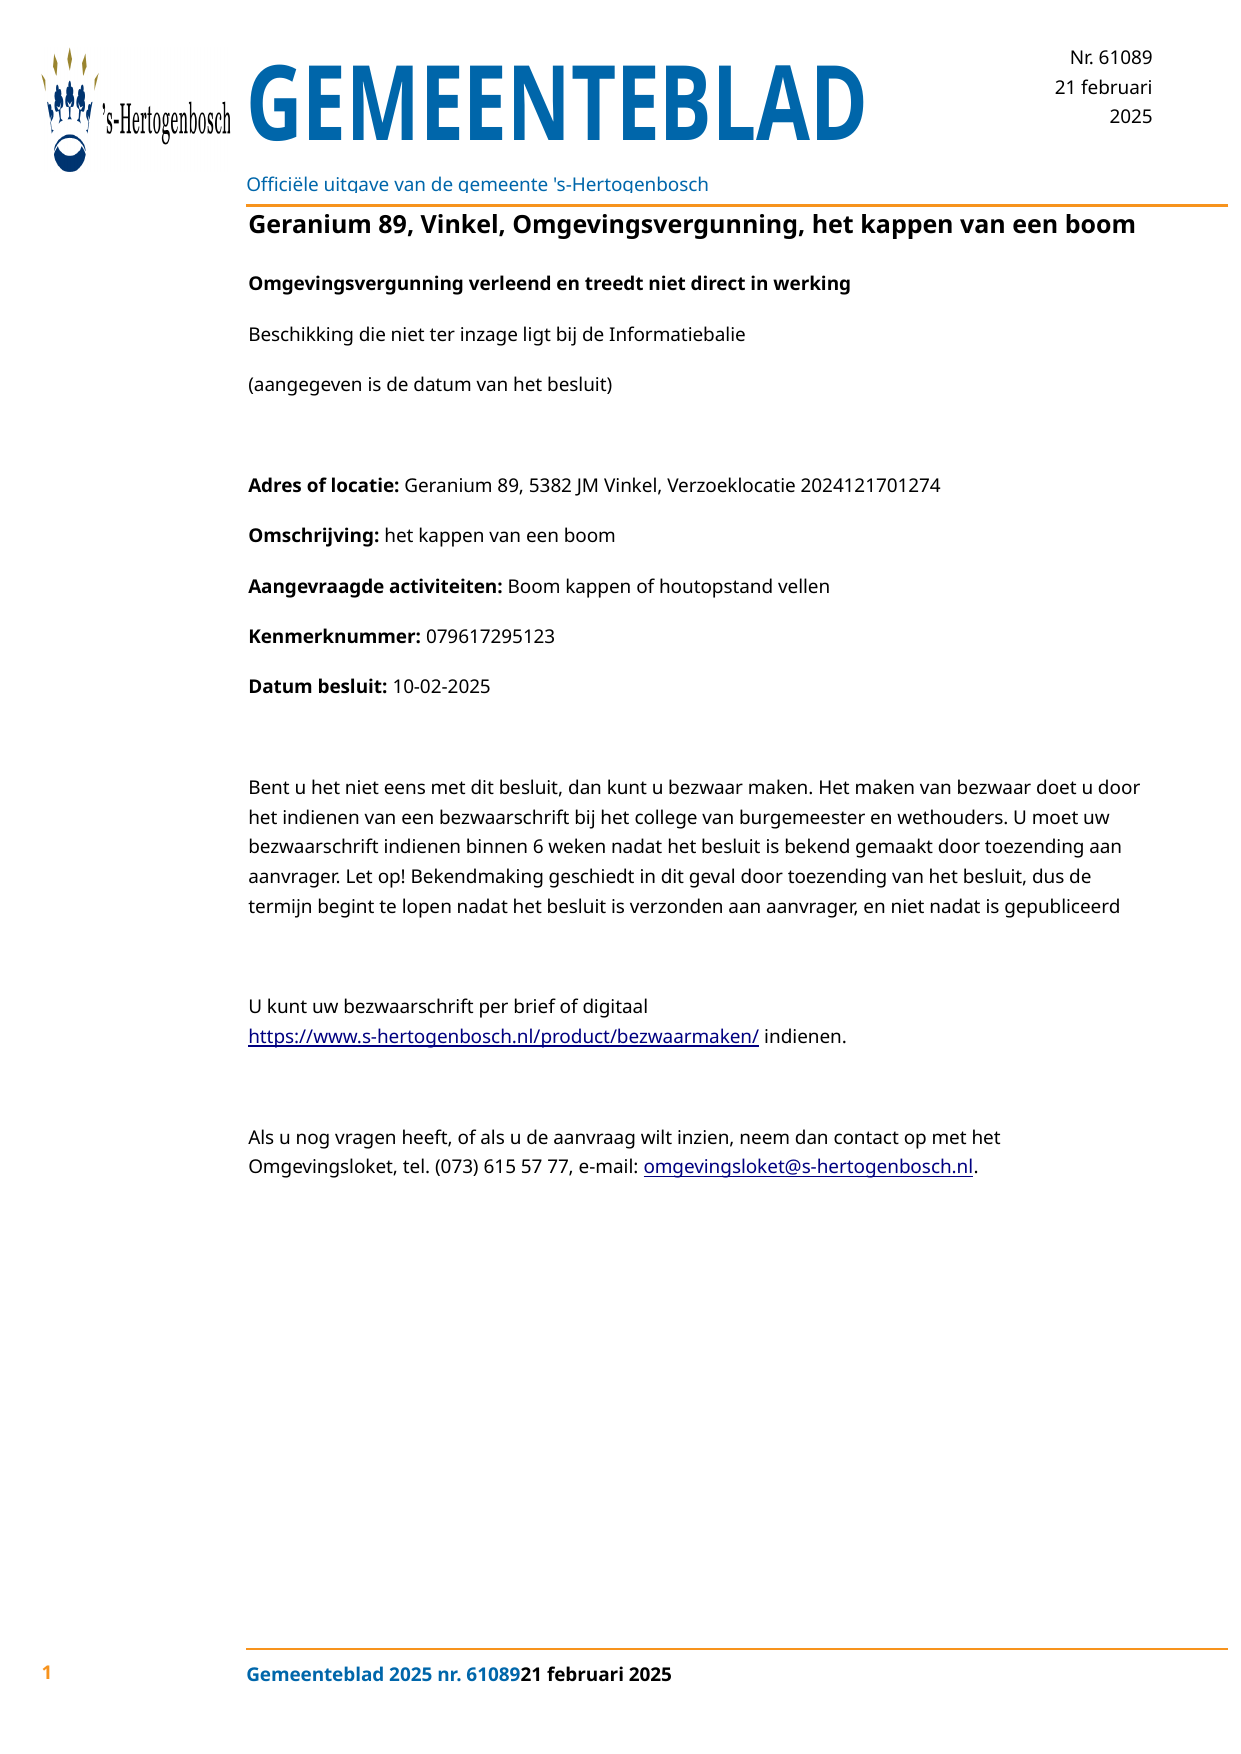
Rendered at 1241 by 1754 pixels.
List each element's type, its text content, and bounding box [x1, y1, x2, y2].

text Geranium 89, Vinkel, Omgevingsvergunning, het kappen van een boom [248, 207, 1152, 241]
text Bent u het niet eens met dit besluit, dan kunt u bezwaar maken. Het maken van bezwaar doet u door het indienen van een bezwaarschrift bij het college van burgemeester en wethouders. U moet uw bezwaarschrift indienen binnen 6 weken nadat het besluit is bekend gemaakt door toezending aan aanvrager. Let op! Bekendmaking geschiedt in dit geval door toezending van het besluit, dus de termijn begint te lopen nadat het besluit is verzonden aan aanvrager, en niet nadat is gepubliceerd [248, 774, 1152, 918]
text (aangegeven is de datum van het besluit) [248, 371, 1152, 397]
text Beschikking die niet ter inzage ligt bij de Informatiebalie [248, 321, 1152, 346]
text Aangevraagde activiteiten: Boom kappen of houtopstand vellen [248, 573, 1152, 598]
text Datum besluit: 10-02-2025 [248, 674, 1152, 699]
picture [41, 47, 231, 172]
text Kenmerknummer: 079617295123 [248, 623, 1152, 649]
text Als u nog vragen heeft, of als u de aanvraag wilt inzien, neem dan contact op met het Omgevingsloket, tel. (073) 615 57 77, e-mail: omgevingsloket@s-hertogenbosch.nl. [248, 1124, 1152, 1179]
text U kunt uw bezwaarschrift per brief of digitaal https://www.s-hertogenbosch.nl/product/bezwaarmaken/ indienen. [248, 994, 1152, 1049]
text Adres of locatie: Geranium 89, 5382 JM Vinkel, Verzoeklocatie 2024121701274 [248, 472, 1152, 498]
text Omgevingsvergunning verleend en treedt niet direct in werking [248, 270, 1152, 296]
text Omschrijving: het kappen van een boom [248, 522, 1152, 548]
